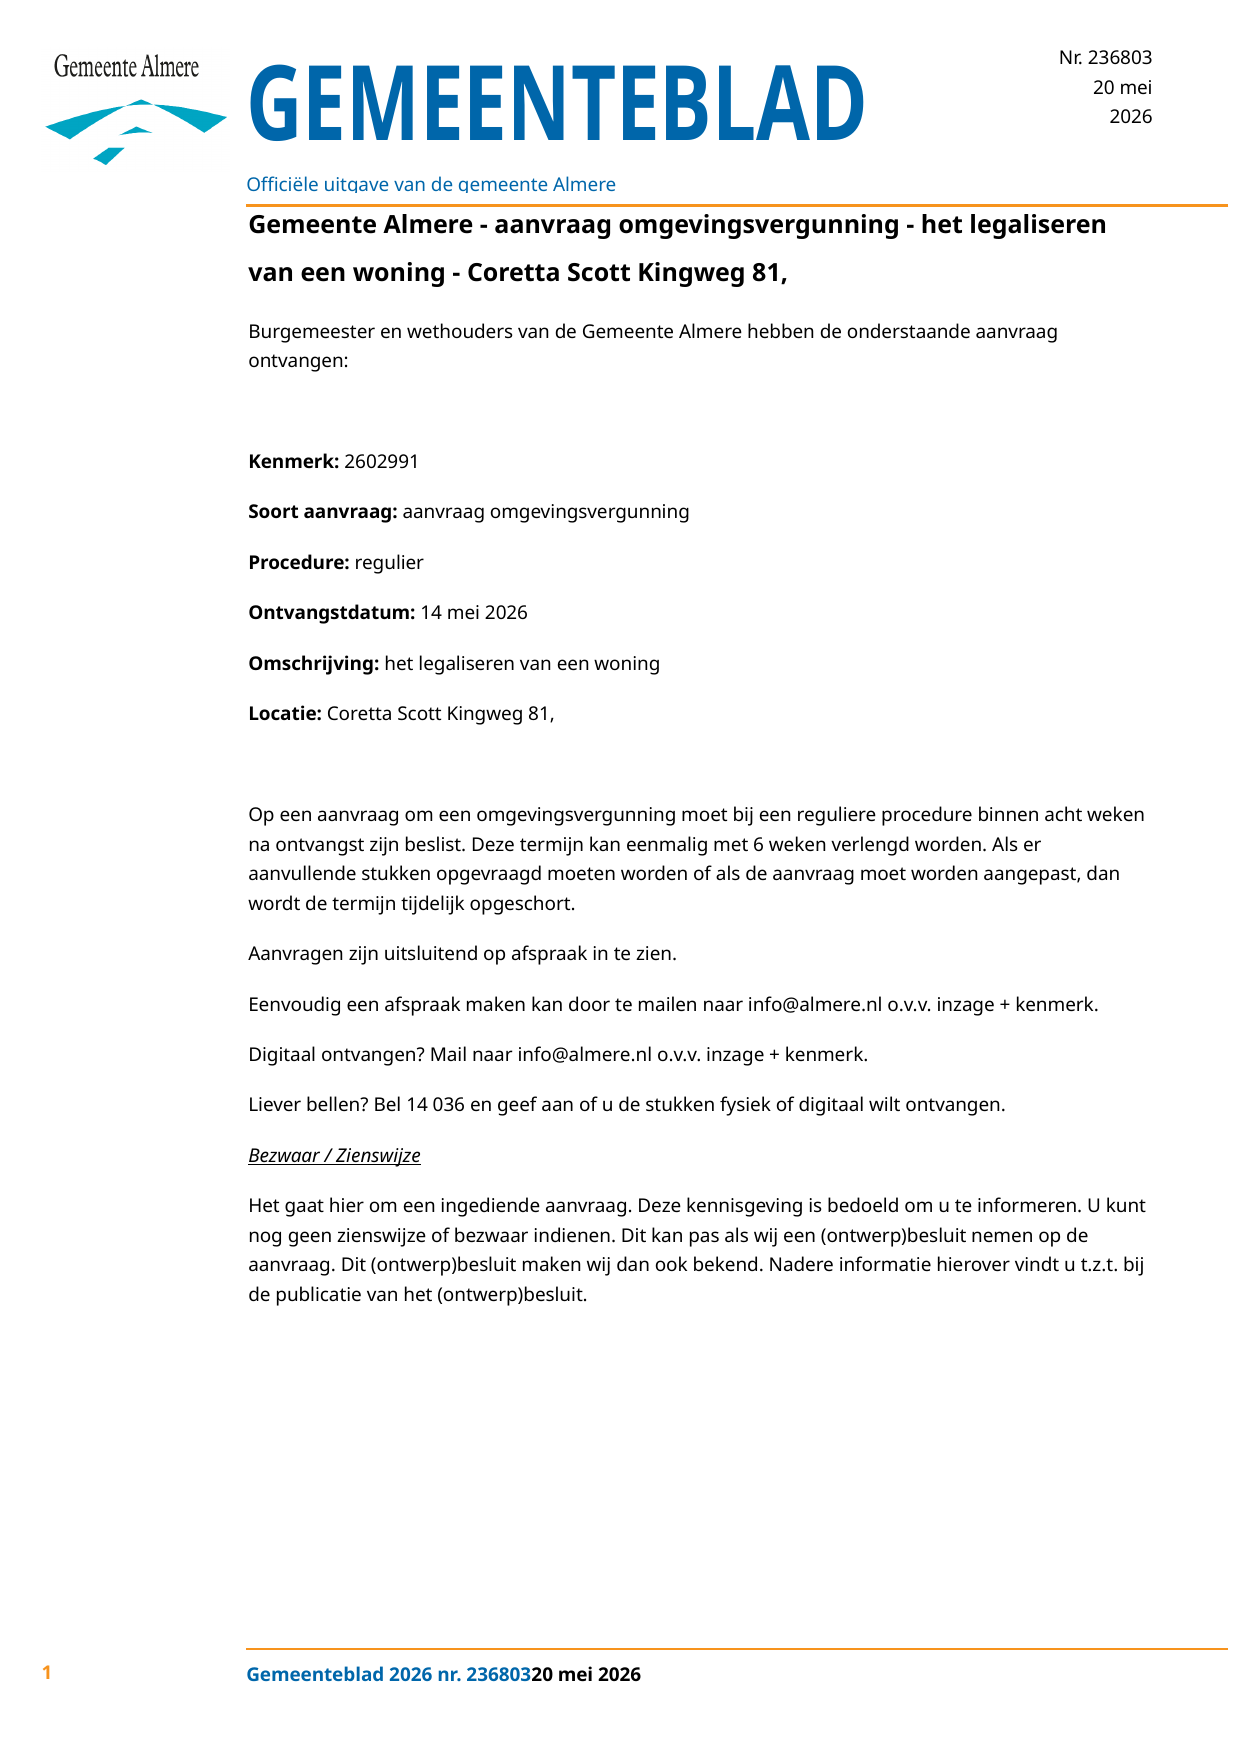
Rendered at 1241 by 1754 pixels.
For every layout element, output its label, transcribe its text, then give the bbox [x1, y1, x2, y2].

text Soort aanvraag: aanvraag omgevingsvergunning [248, 499, 1152, 524]
text Burgemeester en wethouders van de Gemeente Almere hebben de onderstaande aanvraag ontvangen: [248, 318, 1152, 373]
text Digitaal ontvangen? Mail naar info@almere.nl o.v.v. inzage + kenmerk. [248, 1041, 1152, 1067]
text Procedure: regulier [248, 549, 1152, 575]
picture [41, 47, 231, 172]
text Bezwaar / Zienswijze [248, 1142, 1152, 1168]
text Aanvragen zijn uitsluitend op afspraak in te zien. [248, 940, 1152, 966]
text Gemeente Almere - aanvraag omgevingsvergunning - het legaliseren van een woning - Coretta Scott Kingweg 81, [248, 207, 1152, 288]
text Eenvoudig een afspraak maken kan door te mailen naar info@almere.nl o.v.v. inzage + kenmerk. [248, 991, 1152, 1017]
text Op een aanvraag om een omgevingsvergunning moet bij een reguliere procedure binnen acht weken na ontvangst zijn beslist. Deze termijn kan eenmalig met 6 weken verlengd worden. Als er aanvullende stukken opgevraagd moeten worden of als de aanvraag moet worden aangepast, dan wordt de termijn tijdelijk opgeschort. [248, 801, 1152, 916]
text Kenmerk: 2602991 [248, 448, 1152, 474]
text Het gaat hier om een ingediende aanvraag. Deze kennisgeving is bedoeld om u te informeren. U kunt nog geen zienswijze of bezwaar indienen. Dit kan pas als wij een (ontwerp)besluit nemen op de aanvraag. Dit (ontwerp)besluit maken wij dan ook bekend. Nadere informatie hierover vindt u t.z.t. bij de publicatie van het (ontwerp)besluit. [248, 1192, 1152, 1307]
text Omschrijving: het legaliseren van een woning [248, 650, 1152, 676]
text Ontvangstdatum: 14 mei 2026 [248, 599, 1152, 625]
text Liever bellen? Bel 14 036 en geef aan of u de stukken fysiek of digitaal wilt ontvangen. [248, 1092, 1152, 1117]
text Locatie: Coretta Scott Kingweg 81, [248, 700, 1152, 726]
